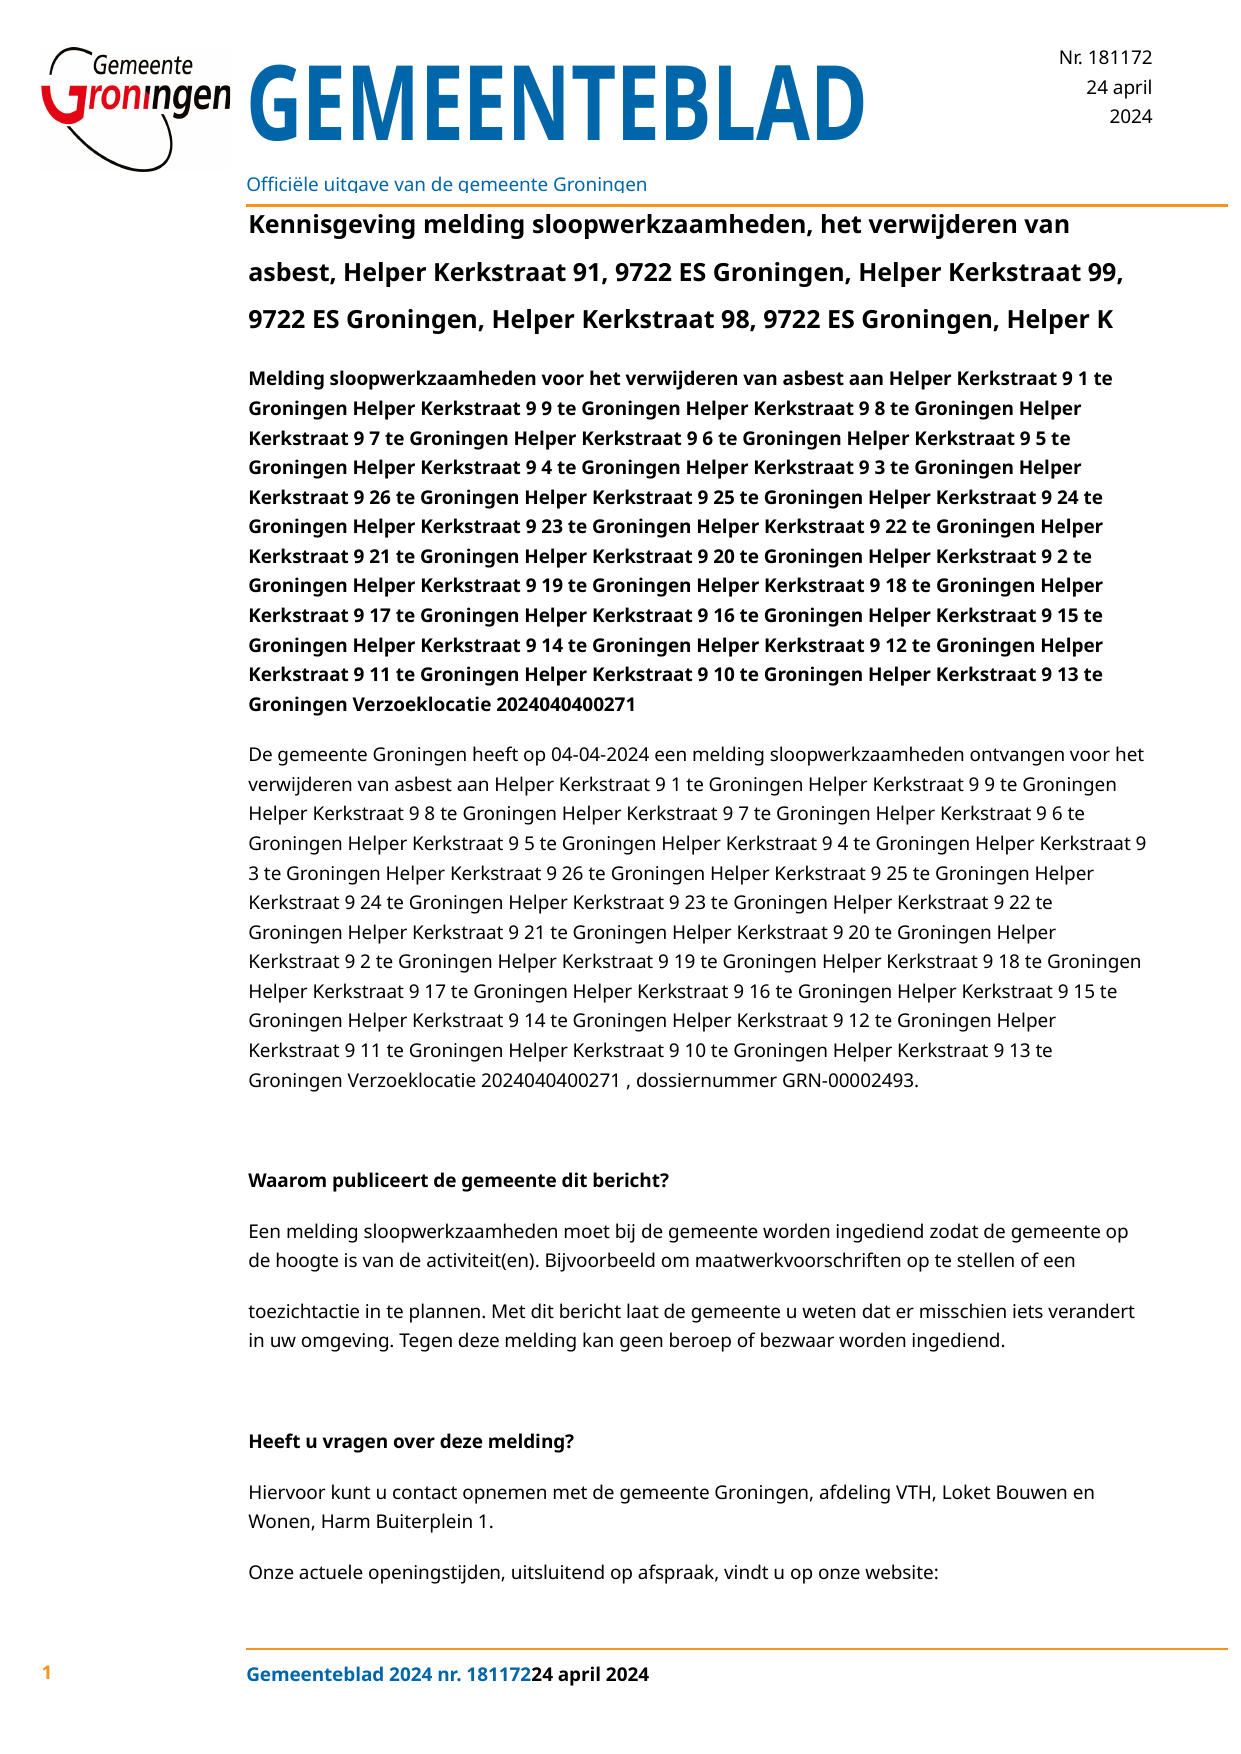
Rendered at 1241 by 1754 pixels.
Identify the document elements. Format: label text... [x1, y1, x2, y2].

text Kennisgeving melding sloopwerkzaamheden, het verwijderen van asbest, Helper Kerkstraat 91, 9722 ES Groningen, Helper Kerkstraat 99, 9722 ES Groningen, Helper Kerkstraat 98, 9722 ES Groningen, Helper K [248, 207, 1152, 336]
text Hiervoor kunt u contact opnemen met de gemeente Groningen, afdeling VTH, Loket Bouwen en Wonen, Harm Buiterplein 1. [248, 1479, 1152, 1534]
text De gemeente Groningen heeft op 04-04-2024 een melding sloopwerkzaamheden ontvangen voor het verwijderen van asbest aan Helper Kerkstraat 9 1 te Groningen Helper Kerkstraat 9 9 te Groningen Helper Kerkstraat 9 8 te Groningen Helper Kerkstraat 9 7 te Groningen Helper Kerkstraat 9 6 te Groningen Helper Kerkstraat 9 5 te Groningen Helper Kerkstraat 9 4 te Groningen Helper Kerkstraat 9 3 te Groningen Helper Kerkstraat 9 26 te Groningen Helper Kerkstraat 9 25 te Groningen Helper Kerkstraat 9 24 te Groningen Helper Kerkstraat 9 23 te Groningen Helper Kerkstraat 9 22 te Groningen Helper Kerkstraat 9 21 te Groningen Helper Kerkstraat 9 20 te Groningen Helper Kerkstraat 9 2 te Groningen Helper Kerkstraat 9 19 te Groningen Helper Kerkstraat 9 18 te Groningen Helper Kerkstraat 9 17 te Groningen Helper Kerkstraat 9 16 te Groningen Helper Kerkstraat 9 15 te Groningen Helper Kerkstraat 9 14 te Groningen Helper Kerkstraat 9 12 te Groningen Helper Kerkstraat 9 11 te Groningen Helper Kerkstraat 9 10 te Groningen Helper Kerkstraat 9 13 te Groningen Verzoeklocatie 2024040400271 , dossiernummer GRN-00002493. [248, 741, 1152, 1092]
text Onze actuele openingstijden, uitsluitend op afspraak, vindt u op onze website: [248, 1559, 1152, 1584]
text toezichtactie in te plannen. Met dit bericht laat de gemeente u weten dat er misschien iets verandert in uw omgeving. Tegen deze melding kan geen beroep of bezwaar worden ingediend. [248, 1298, 1152, 1353]
text Een melding sloopwerkzaamheden moet bij de gemeente worden ingediend zodat de gemeente op de hoogte is van de activiteit(en). Bijvoorbeeld om maatwerkvoorschriften op te stellen of een [248, 1218, 1152, 1273]
text Melding sloopwerkzaamheden voor het verwijderen van asbest aan Helper Kerkstraat 9 1 te Groningen Helper Kerkstraat 9 9 te Groningen Helper Kerkstraat 9 8 te Groningen Helper Kerkstraat 9 7 te Groningen Helper Kerkstraat 9 6 te Groningen Helper Kerkstraat 9 5 te Groningen Helper Kerkstraat 9 4 te Groningen Helper Kerkstraat 9 3 te Groningen Helper Kerkstraat 9 26 te Groningen Helper Kerkstraat 9 25 te Groningen Helper Kerkstraat 9 24 te Groningen Helper Kerkstraat 9 23 te Groningen Helper Kerkstraat 9 22 te Groningen Helper Kerkstraat 9 21 te Groningen Helper Kerkstraat 9 20 te Groningen Helper Kerkstraat 9 2 te Groningen Helper Kerkstraat 9 19 te Groningen Helper Kerkstraat 9 18 te Groningen Helper Kerkstraat 9 17 te Groningen Helper Kerkstraat 9 16 te Groningen Helper Kerkstraat 9 15 te Groningen Helper Kerkstraat 9 14 te Groningen Helper Kerkstraat 9 12 te Groningen Helper Kerkstraat 9 11 te Groningen Helper Kerkstraat 9 10 te Groningen Helper Kerkstraat 9 13 te Groningen Verzoeklocatie 2024040400271 [248, 366, 1152, 717]
picture [41, 47, 231, 172]
text Heeft u vragen over deze melding? [248, 1428, 1152, 1454]
text Waarom publiceert de gemeente dit bericht? [248, 1168, 1152, 1193]
